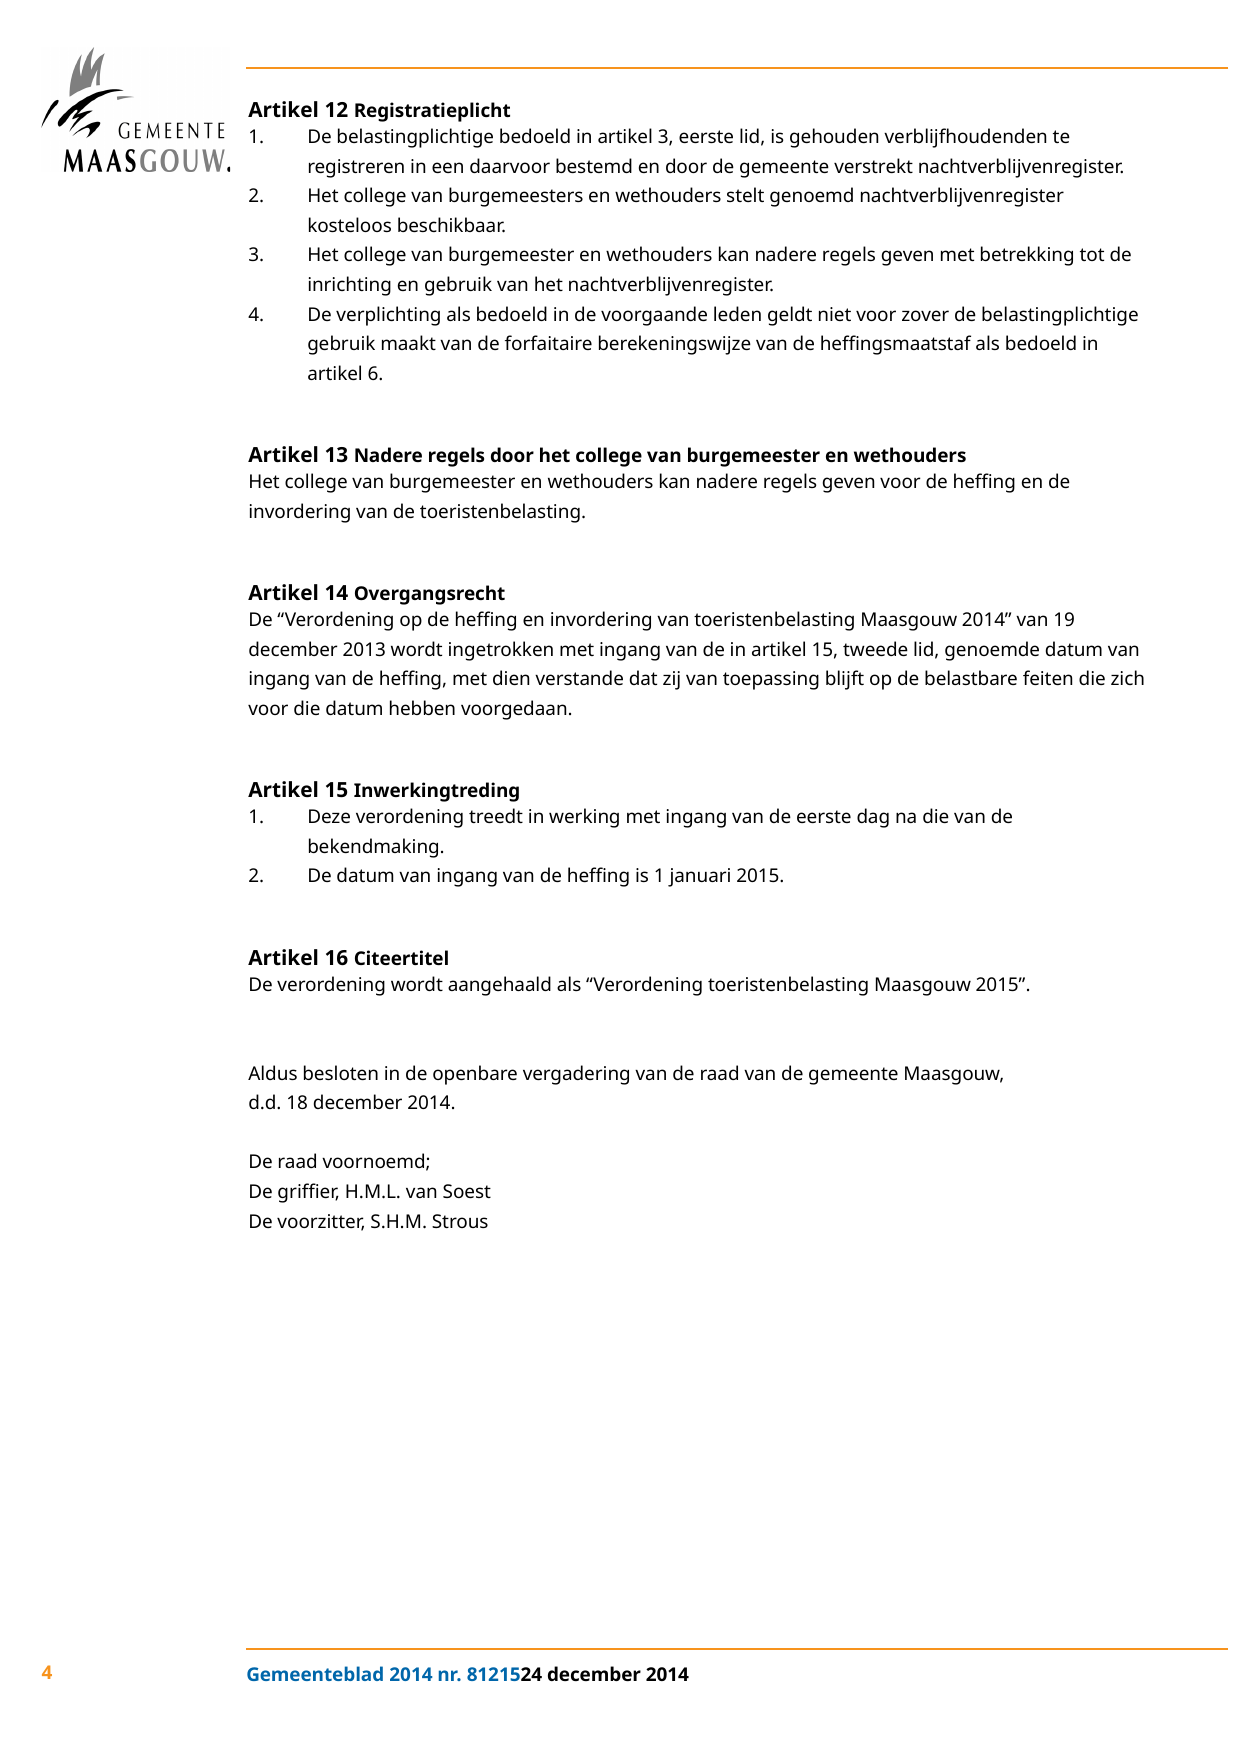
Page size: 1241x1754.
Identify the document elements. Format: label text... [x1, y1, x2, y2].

list De belastingplichtige bedoeld in artikel 3, eerste lid, is gehouden verblijfhoudenden te registreren in een daarvoor bestemd en door de gemeente verstrekt nachtverblijvenregister. [248, 123, 1152, 178]
text Artikel 15 Inwerkingtreding [248, 775, 1152, 803]
text d.d. 18 december 2014. [248, 1089, 1152, 1115]
text Aldus besloten in de openbare vergadering van de raad van de gemeente Maasgouw, [248, 1060, 1152, 1086]
text Artikel 14 Overgangsrecht [248, 578, 1152, 606]
text Artikel 13 Nadere regels door het college van burgemeester en wethouders [248, 440, 1152, 468]
text Artikel 16 Citeertitel [248, 943, 1152, 971]
text De verordening wordt aangehaald als “Verordening toeristenbelasting Maasgouw 2015”. [248, 971, 1152, 997]
text De griffier, H.M.L. van Soest [248, 1178, 1152, 1204]
text Het college van burgemeester en wethouders kan nadere regels geven voor de heffing en de invordering van de toeristenbelasting. [248, 468, 1152, 524]
text Artikel 12 Registratieplicht [248, 95, 1152, 123]
text De “Verordening op de heffing en invordering van toeristenbelasting Maasgouw 2014” van 19 december 2013 wordt ingetrokken met ingang van de in artikel 15, tweede lid, genoemde datum van ingang van de heffing, met dien verstande dat zij van toepassing blijft op de belastbare feiten die zich voor die datum hebben voorgedaan. [248, 606, 1152, 721]
list De verplichting als bedoeld in de voorgaande leden geldt niet voor zover de belastingplichtige gebruik maakt van de forfaitaire berekeningswijze van de heffingsmaatstaf als bedoeld in artikel 6. [248, 301, 1152, 386]
list Deze verordening treedt in werking met ingang van de eerste dag na die van de bekendmaking. [248, 803, 1152, 859]
list Het college van burgemeesters en wethouders stelt genoemd nachtverblijvenregister kosteloos beschikbaar. [248, 182, 1152, 238]
text De raad voornoemd; [248, 1149, 1152, 1174]
picture [41, 47, 231, 172]
list De datum van ingang van de heffing is 1 januari 2015. [248, 863, 1152, 888]
list Het college van burgemeester en wethouders kan nadere regels geven met betrekking tot de inrichting en gebruik van het nachtverblijvenregister. [248, 242, 1152, 297]
text De voorzitter, S.H.M. Strous [248, 1208, 1152, 1233]
